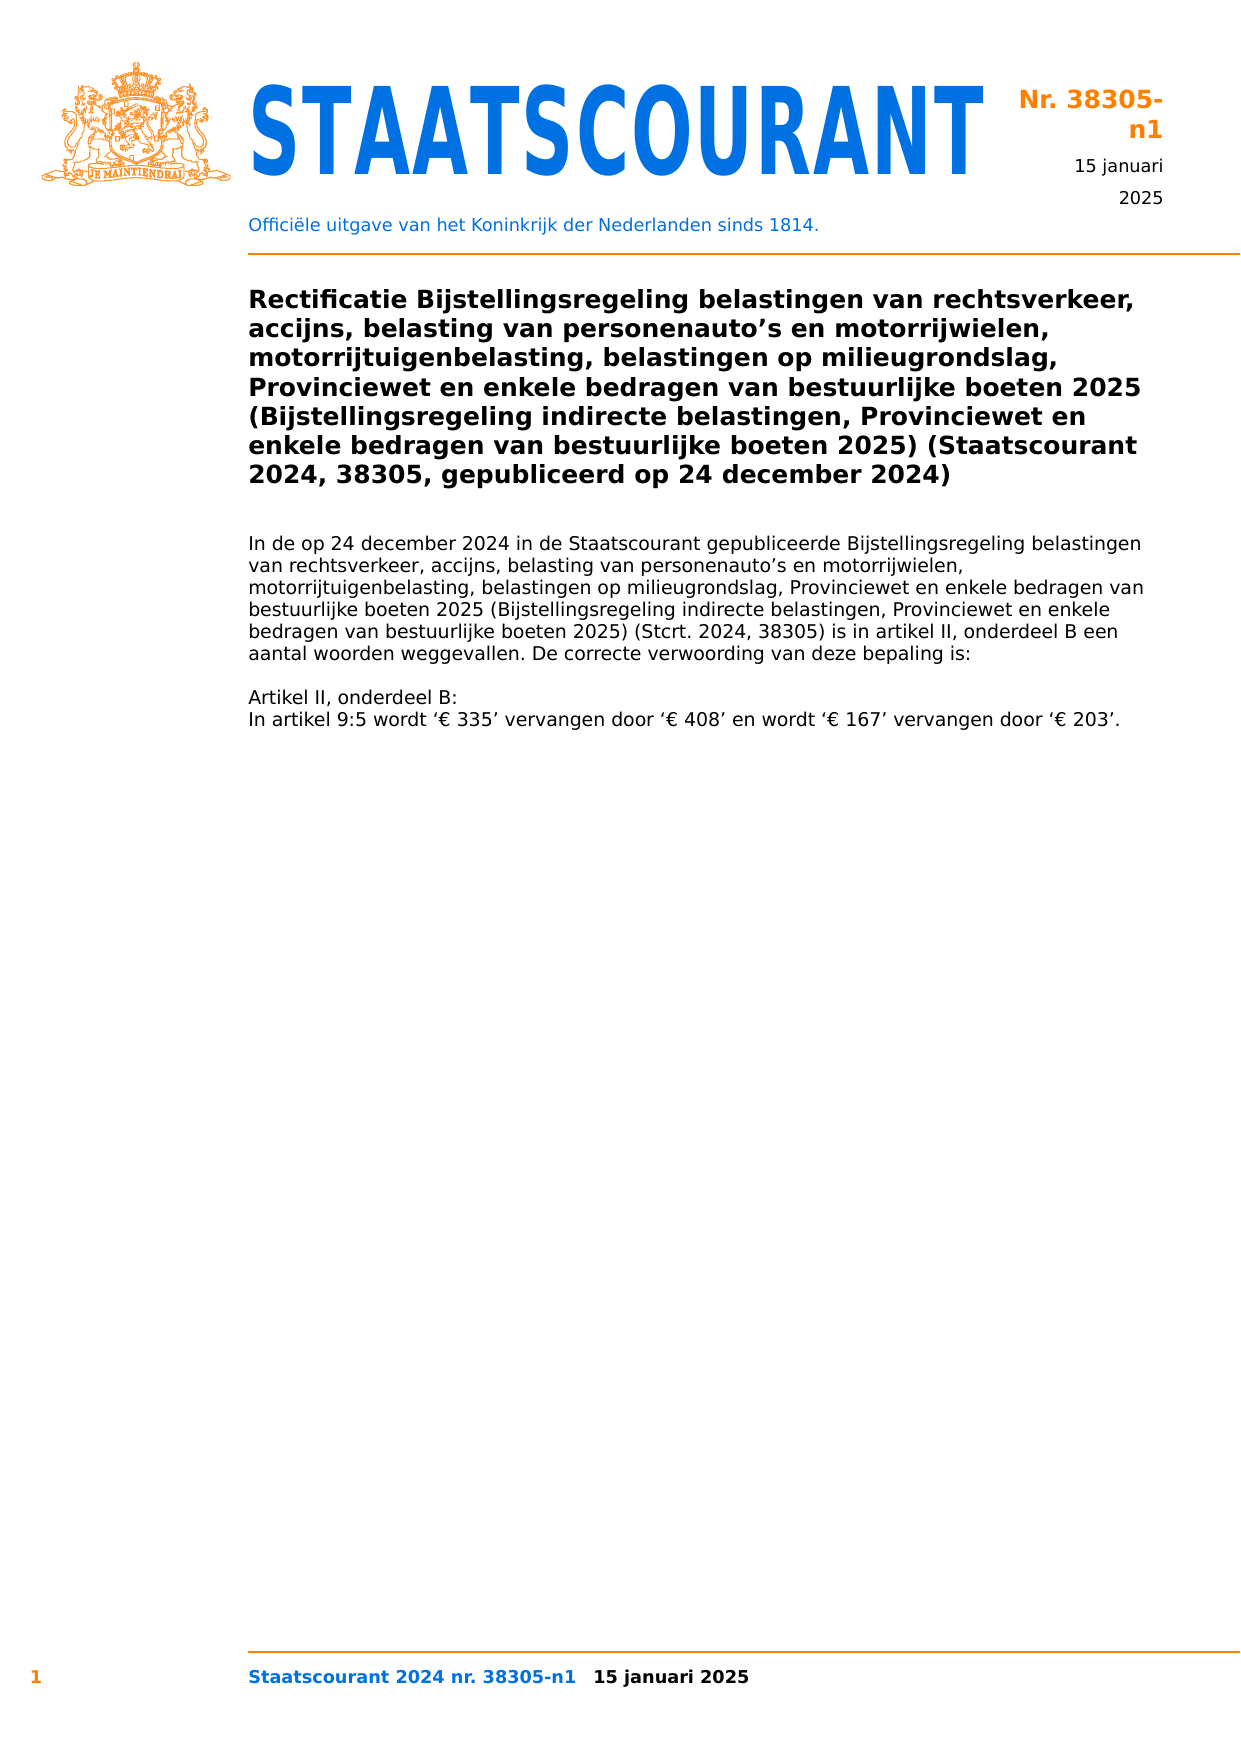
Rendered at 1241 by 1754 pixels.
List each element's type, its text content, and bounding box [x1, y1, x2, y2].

table_cell 2025 [998, 183, 1240, 215]
text In de op 24 december 2024 in de Staatscourant gepubliceerde Bijstellingsregeling belastingen van rechtsverkeer, accijns, belasting van personenauto’s en motorrijwielen, motorrijtuigenbelasting, belastingen op milieugrondslag, Provinciewet en enkele bedragen van bestuurlijke boeten 2025 (Bijstellingsregeling indirecte belastingen, Provinciewet en enkele bedragen van bestuurlijke boeten 2025) (Stcrt. 2024, 38305) is in artikel II, onderdeel B een aantal woorden weggevallen. De correcte verwoording van deze bepaling is: [248, 533, 1163, 665]
picture [41, 62, 231, 186]
table_cell Officiële uitgave van het Koninkrijk der Nederlanden sinds 1814. [248, 215, 1240, 253]
table_header [25, 62, 248, 253]
table_cell 15 januari [998, 150, 1240, 182]
table_header STAATSCOURANT [248, 62, 998, 215]
table_header Nr. 38305-n1 [998, 62, 1240, 150]
text In artikel 9:5 wordt ‘€ 335’ vervangen door ‘€ 408’ en wordt ‘€ 167’ vervangen door ‘€ 203’. [248, 709, 1163, 731]
text Artikel II, onderdeel B: [248, 687, 1163, 709]
subtitle Rectificatie Bijstellingsregeling belastingen van rechtsverkeer, accijns, belasting van personenauto’s en motorrijwielen, motorrijtuigenbelasting, belastingen op milieugrondslag, Provinciewet en enkele bedragen van bestuurlijke boeten 2025 (Bijstellingsregeling indirecte belastingen, Provinciewet en enkele bedragen van bestuurlijke boeten 2025) (Staatscourant 2024, 38305, gepubliceerd op 24 december 2024) [248, 285, 1163, 489]
